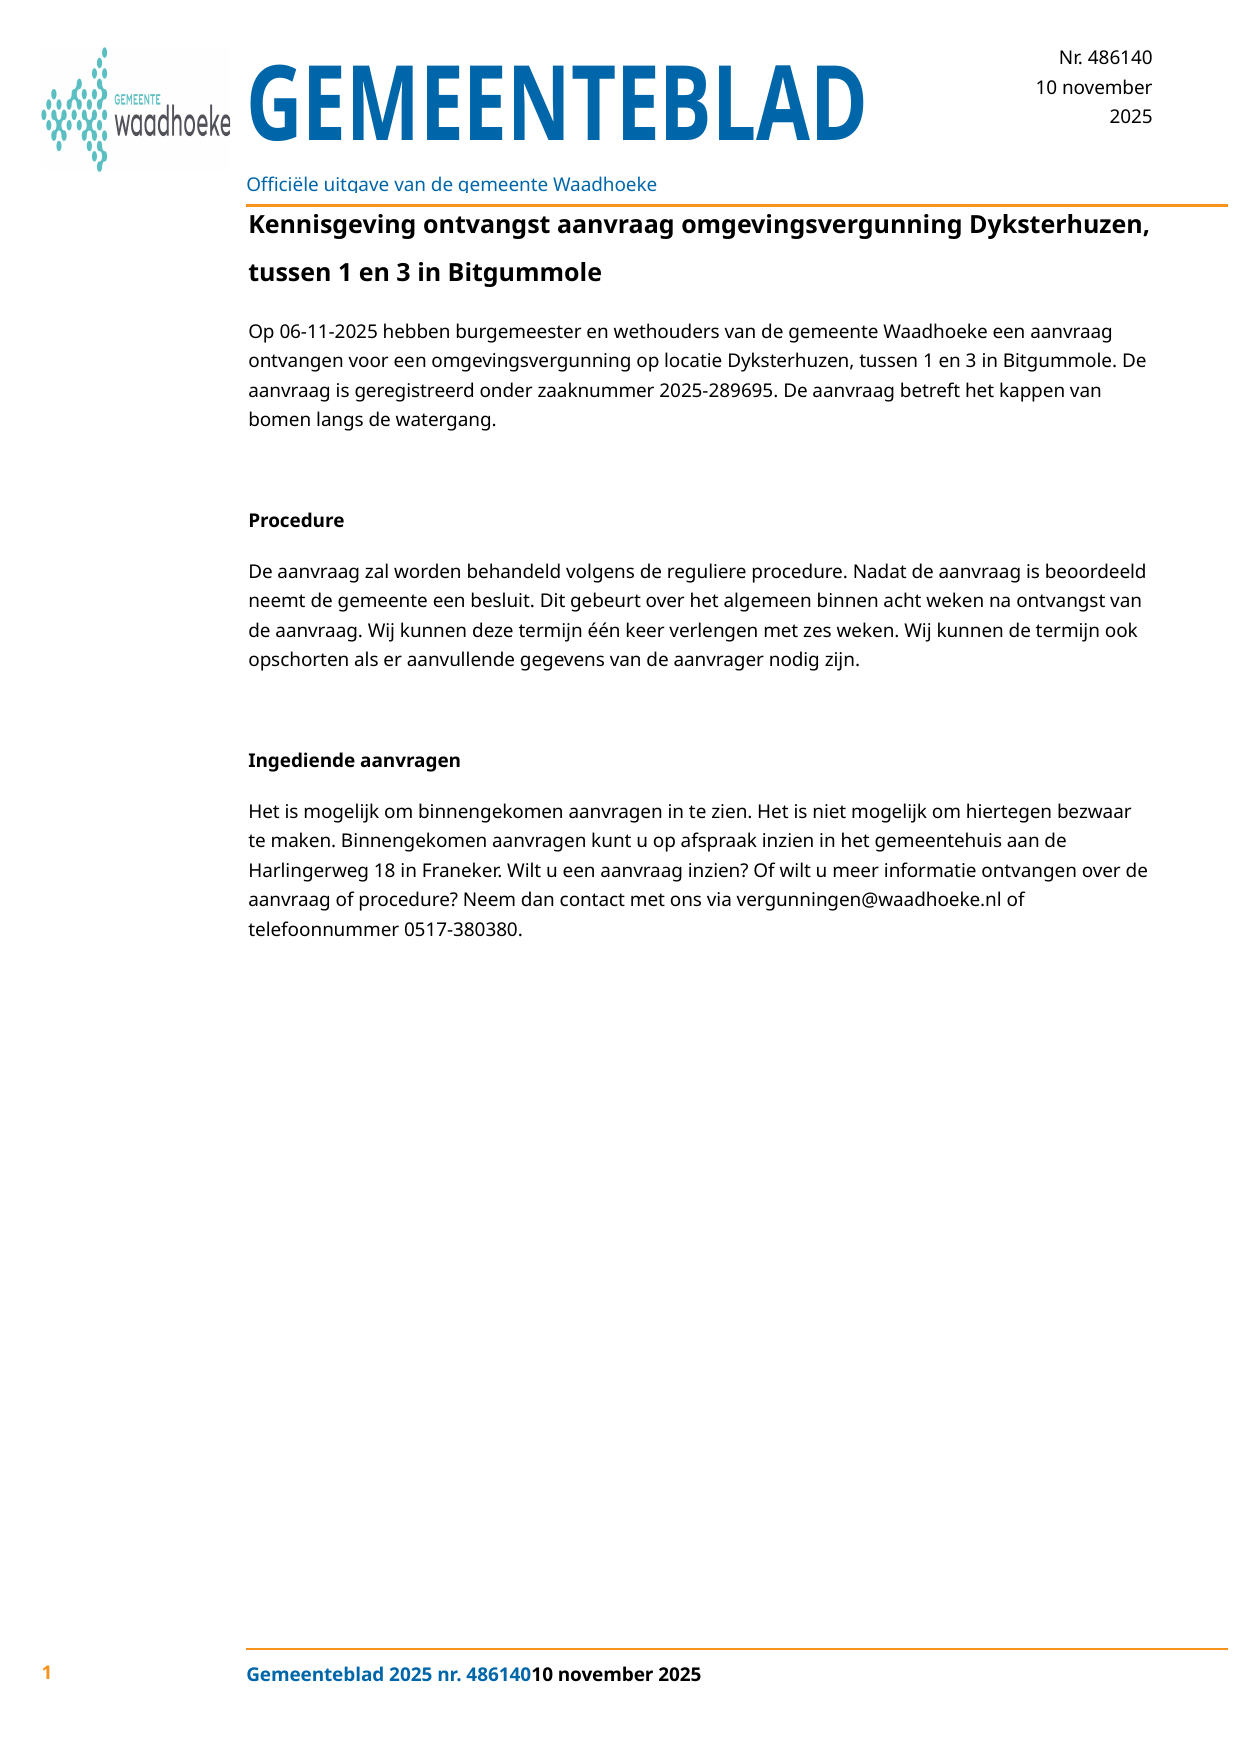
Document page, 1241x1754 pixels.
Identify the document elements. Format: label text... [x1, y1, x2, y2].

text Procedure [248, 507, 1152, 533]
text Ingediende aanvragen [248, 747, 1152, 773]
picture [41, 47, 231, 172]
text Het is mogelijk om binnengekomen aanvragen in te zien. Het is niet mogelijk om hiertegen bezwaar te maken. Binnengekomen aanvragen kunt u op afspraak inzien in het gemeentehuis aan de Harlingerweg 18 in Franeker. Wilt u een aanvraag inzien? Of wilt u meer informatie ontvangen over de aanvraag of procedure? Neem dan contact met ons via vergunningen@waadhoeke.nl of telefoonnummer 0517-380380. [248, 798, 1152, 942]
text Op 06-11-2025 hebben burgemeester en wethouders van de gemeente Waadhoeke een aanvraag ontvangen voor een omgevingsvergunning op locatie Dyksterhuzen, tussen 1 en 3 in Bitgummole. De aanvraag is geregistreerd onder zaaknummer 2025-289695. De aanvraag betreft het kappen van bomen langs de watergang. [248, 318, 1152, 432]
text Kennisgeving ontvangst aanvraag omgevingsvergunning Dyksterhuzen, tussen 1 en 3 in Bitgummole [248, 207, 1152, 288]
text De aanvraag zal worden behandeld volgens de reguliere procedure. Nadat de aanvraag is beoordeeld neemt de gemeente een besluit. Dit gebeurt over het algemeen binnen acht weken na ontvangst van de aanvraag. Wij kunnen deze termijn één keer verlengen met zes weken. Wij kunnen de termijn ook opschorten als er aanvullende gegevens van de aanvrager nodig zijn. [248, 558, 1152, 672]
